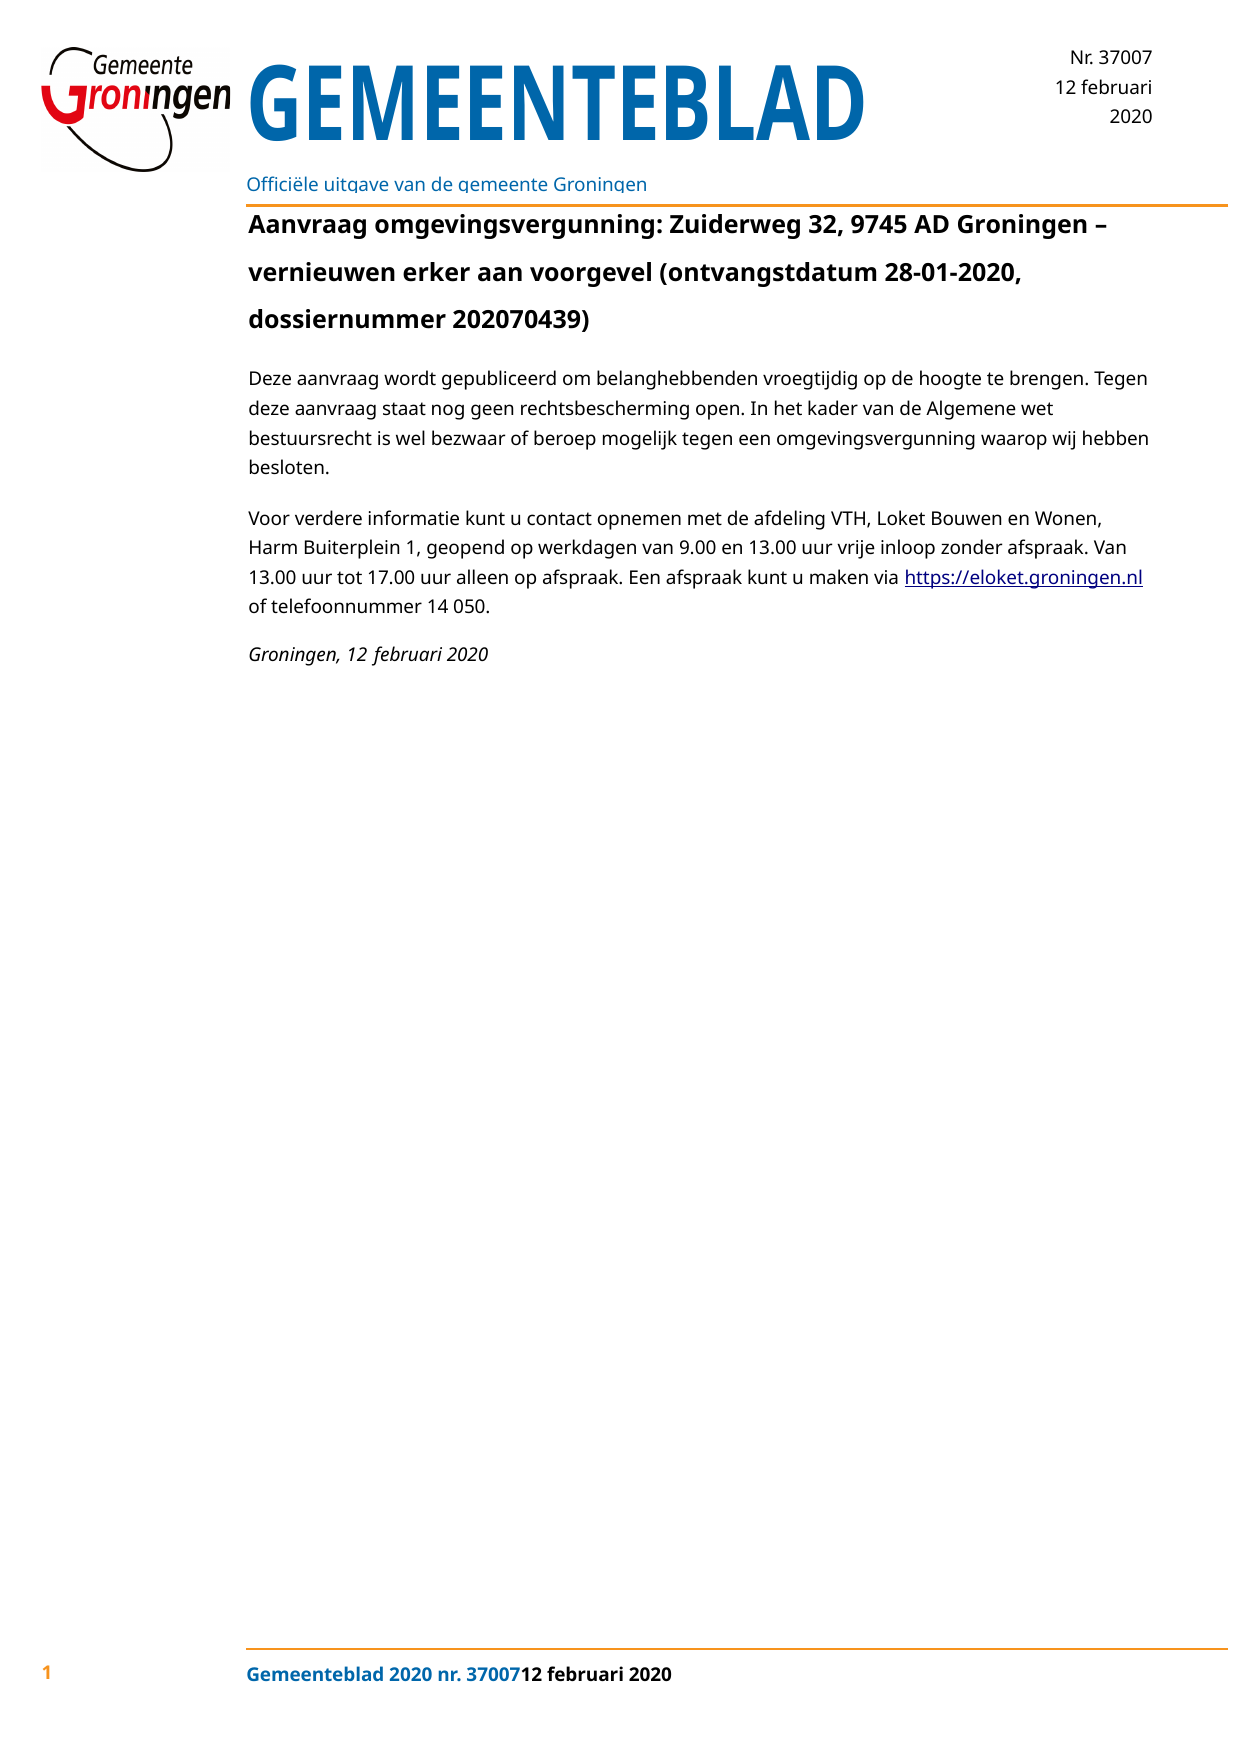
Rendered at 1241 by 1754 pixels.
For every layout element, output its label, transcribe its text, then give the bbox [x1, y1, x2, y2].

text Voor verdere informatie kunt u contact opnemen met de afdeling VTH, Loket Bouwen en Wonen, Harm Buiterplein 1, geopend op werkdagen van 9.00 en 13.00 uur vrije inloop zonder afspraak. Van 13.00 uur tot 17.00 uur alleen op afspraak. Een afspraak kunt u maken via https://eloket.groningen.nl of telefoonnummer 14 050. [248, 505, 1152, 619]
text Deze aanvraag wordt gepubliceerd om belanghebbenden vroegtijdig op de hoogte te brengen. Tegen deze aanvraag staat nog geen rechtsbescherming open. In het kader van de Algemene wet bestuursrecht is wel bezwaar of beroep mogelijk tegen een omgevingsvergunning waarop wij hebben besloten. [248, 366, 1152, 480]
picture [41, 47, 231, 172]
text Aanvraag omgevingsvergunning: Zuiderweg 32, 9745 AD Groningen – vernieuwen erker aan voorgevel (ontvangstdatum 28-01-2020, dossiernummer 202070439) [248, 207, 1152, 336]
text Groningen, 12 februari 2020 [248, 641, 1152, 667]
